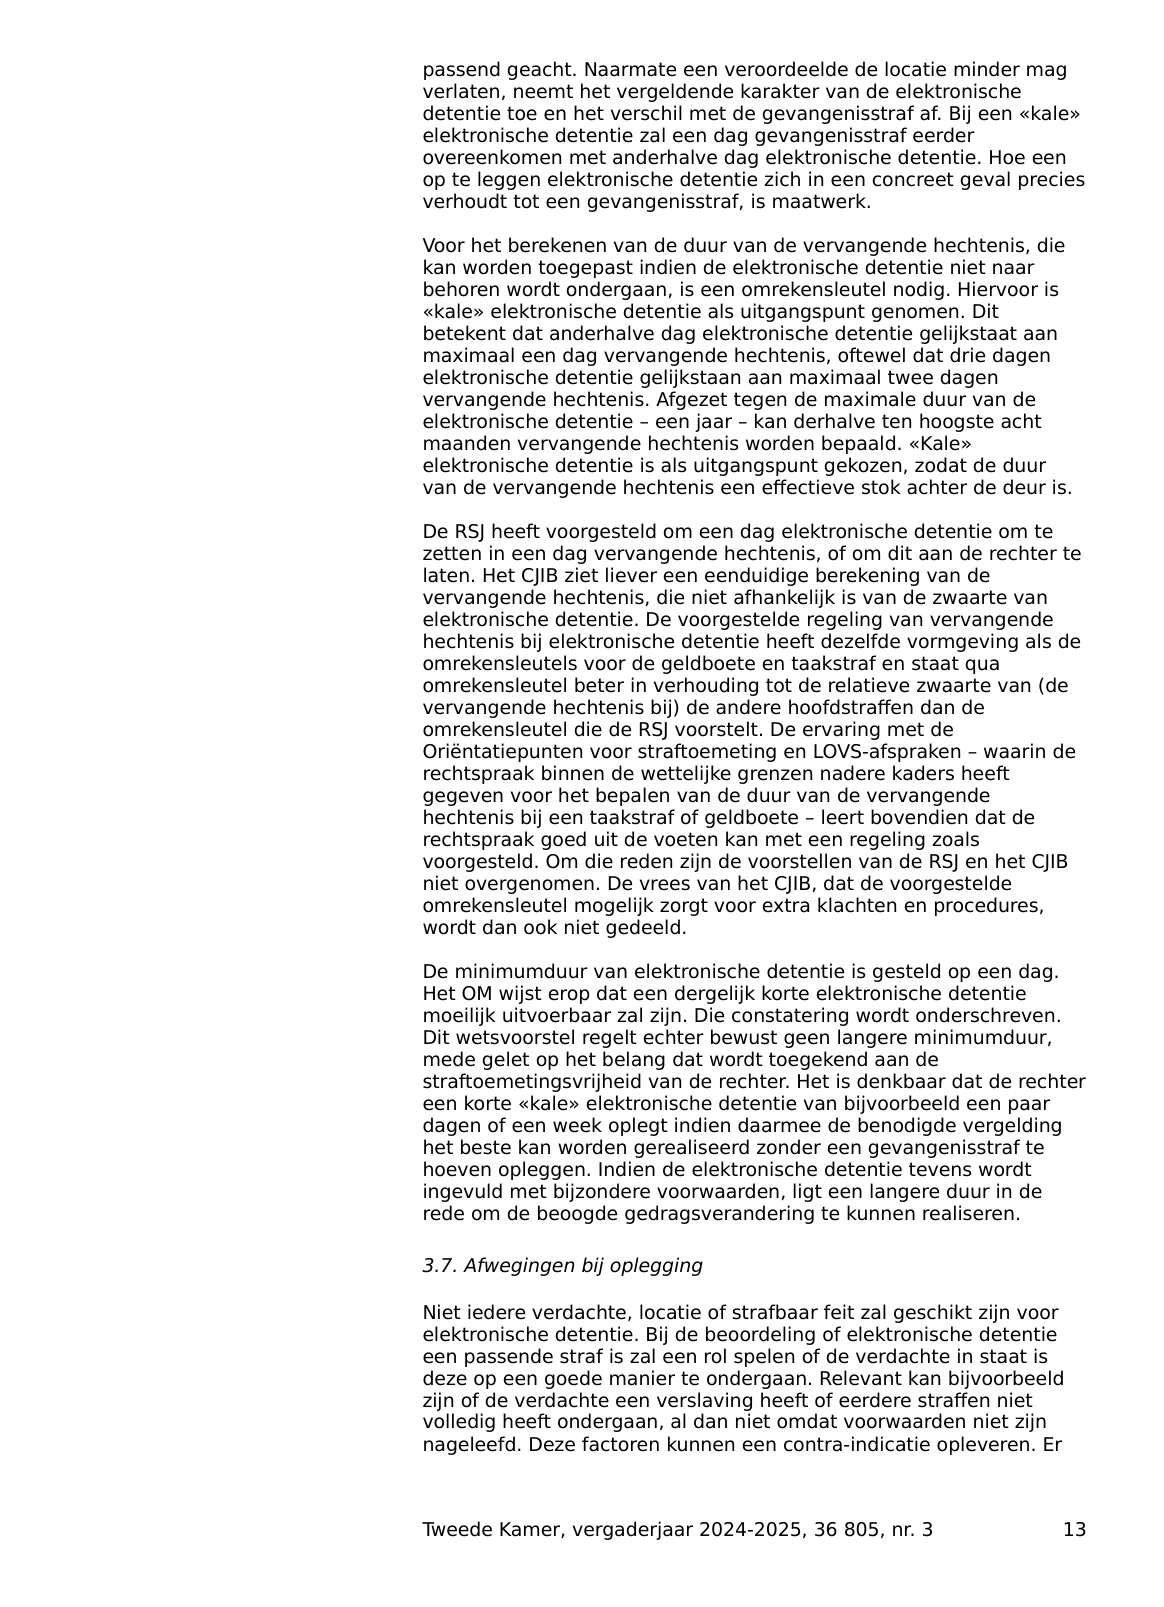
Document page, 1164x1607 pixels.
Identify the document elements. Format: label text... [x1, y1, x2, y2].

text De minimumduur van elektronische detentie is gesteld op een dag. Het OM wijst erop dat een dergelijk korte elektronische detentie moeilijk uitvoerbaar zal zijn. Die constatering wordt onderschreven. Dit wetsvoorstel regelt echter bewust geen langere minimumduur, mede gelet op het belang dat wordt toegekend aan de straftoemetingsvrijheid van de rechter. Het is denkbaar dat de rechter een korte «kale» elektronische detentie van bijvoorbeeld een paar dagen of een week oplegt indien daarmee de benodigde vergelding het beste kan worden gerealiseerd zonder een gevangenisstraf te hoeven opleggen. Indien de elektronische detentie tevens wordt ingevuld met bijzondere voorwaarden, ligt een langere duur in de rede om de beoogde gedragsverandering te kunnen realiseren. [422, 961, 1087, 1224]
text De RSJ heeft voorgesteld om een dag elektronische detentie om te zetten in een dag vervangende hechtenis, of om dit aan de rechter te laten. Het CJIB ziet liever een eenduidige berekening van de vervangende hechtenis, die niet afhankelijk is van de zwaarte van elektronische detentie. De voorgestelde regeling van vervangende hechtenis bij elektronische detentie heeft dezelfde vormgeving als de omrekensleutels voor de geldboete en taakstraf en staat qua omrekensleutel beter in verhouding tot de relatieve zwaarte van (de vervangende hechtenis bij) de andere hoofdstraffen dan de omrekensleutel die de RSJ voorstelt. De ervaring met de Oriëntatiepunten voor straftoemeting en LOVS-afspraken – waarin de rechtspraak binnen de wettelijke grenzen nadere kaders heeft gegeven voor het bepalen van de duur van de vervangende hechtenis bij een taakstraf of geldboete – leert bovendien dat de rechtspraak goed uit de voeten kan met een regeling zoals voorgesteld. Om die reden zijn de voorstellen van de RSJ en het CJIB niet overgenomen. De vrees van het CJIB, dat de voorgestelde omrekensleutel mogelijk zorgt voor extra klachten en procedures, wordt dan ook niet gedeeld. [422, 521, 1087, 939]
subtitle 3.7. Afwegingen bij oplegging [422, 1254, 1087, 1277]
text Niet iedere verdachte, locatie of strafbaar feit zal geschikt zijn voor elektronische detentie. Bij de beoordeling of elektronische detentie een passende straf is zal een rol spelen of de verdachte in staat is deze op een goede manier te ondergaan. Relevant kan bijvoorbeeld zijn of de verdachte een verslaving heeft of eerdere straffen niet volledig heeft ondergaan, al dan niet omdat voorwaarden niet zijn nageleefd. Deze factoren kunnen een contra-indicatie opleveren. Er [422, 1302, 1087, 1455]
text passend geacht. Naarmate een veroordeelde de locatie minder mag verlaten, neemt het vergeldende karakter van de elektronische detentie toe en het verschil met de gevangenisstraf af. Bij een «kale» elektronische detentie zal een dag gevangenisstraf eerder overeenkomen met anderhalve dag elektronische detentie. Hoe een op te leggen elektronische detentie zich in een concreet geval precies verhoudt tot een gevangenisstraf, is maatwerk. [422, 59, 1087, 213]
text Voor het berekenen van de duur van de vervangende hechtenis, die kan worden toegepast indien de elektronische detentie niet naar behoren wordt ondergaan, is een omrekensleutel nodig. Hiervoor is «kale» elektronische detentie als uitgangspunt genomen. Dit betekent dat anderhalve dag elektronische detentie gelijkstaat aan maximaal een dag vervangende hechtenis, oftewel dat drie dagen elektronische detentie gelijkstaan aan maximaal twee dagen vervangende hechtenis. Afgezet tegen de maximale duur van de elektronische detentie – een jaar – kan derhalve ten hoogste acht maanden vervangende hechtenis worden bepaald. «Kale» elektronische detentie is als uitgangspunt gekozen, zodat de duur van de vervangende hechtenis een effectieve stok achter de deur is. [422, 235, 1087, 499]
